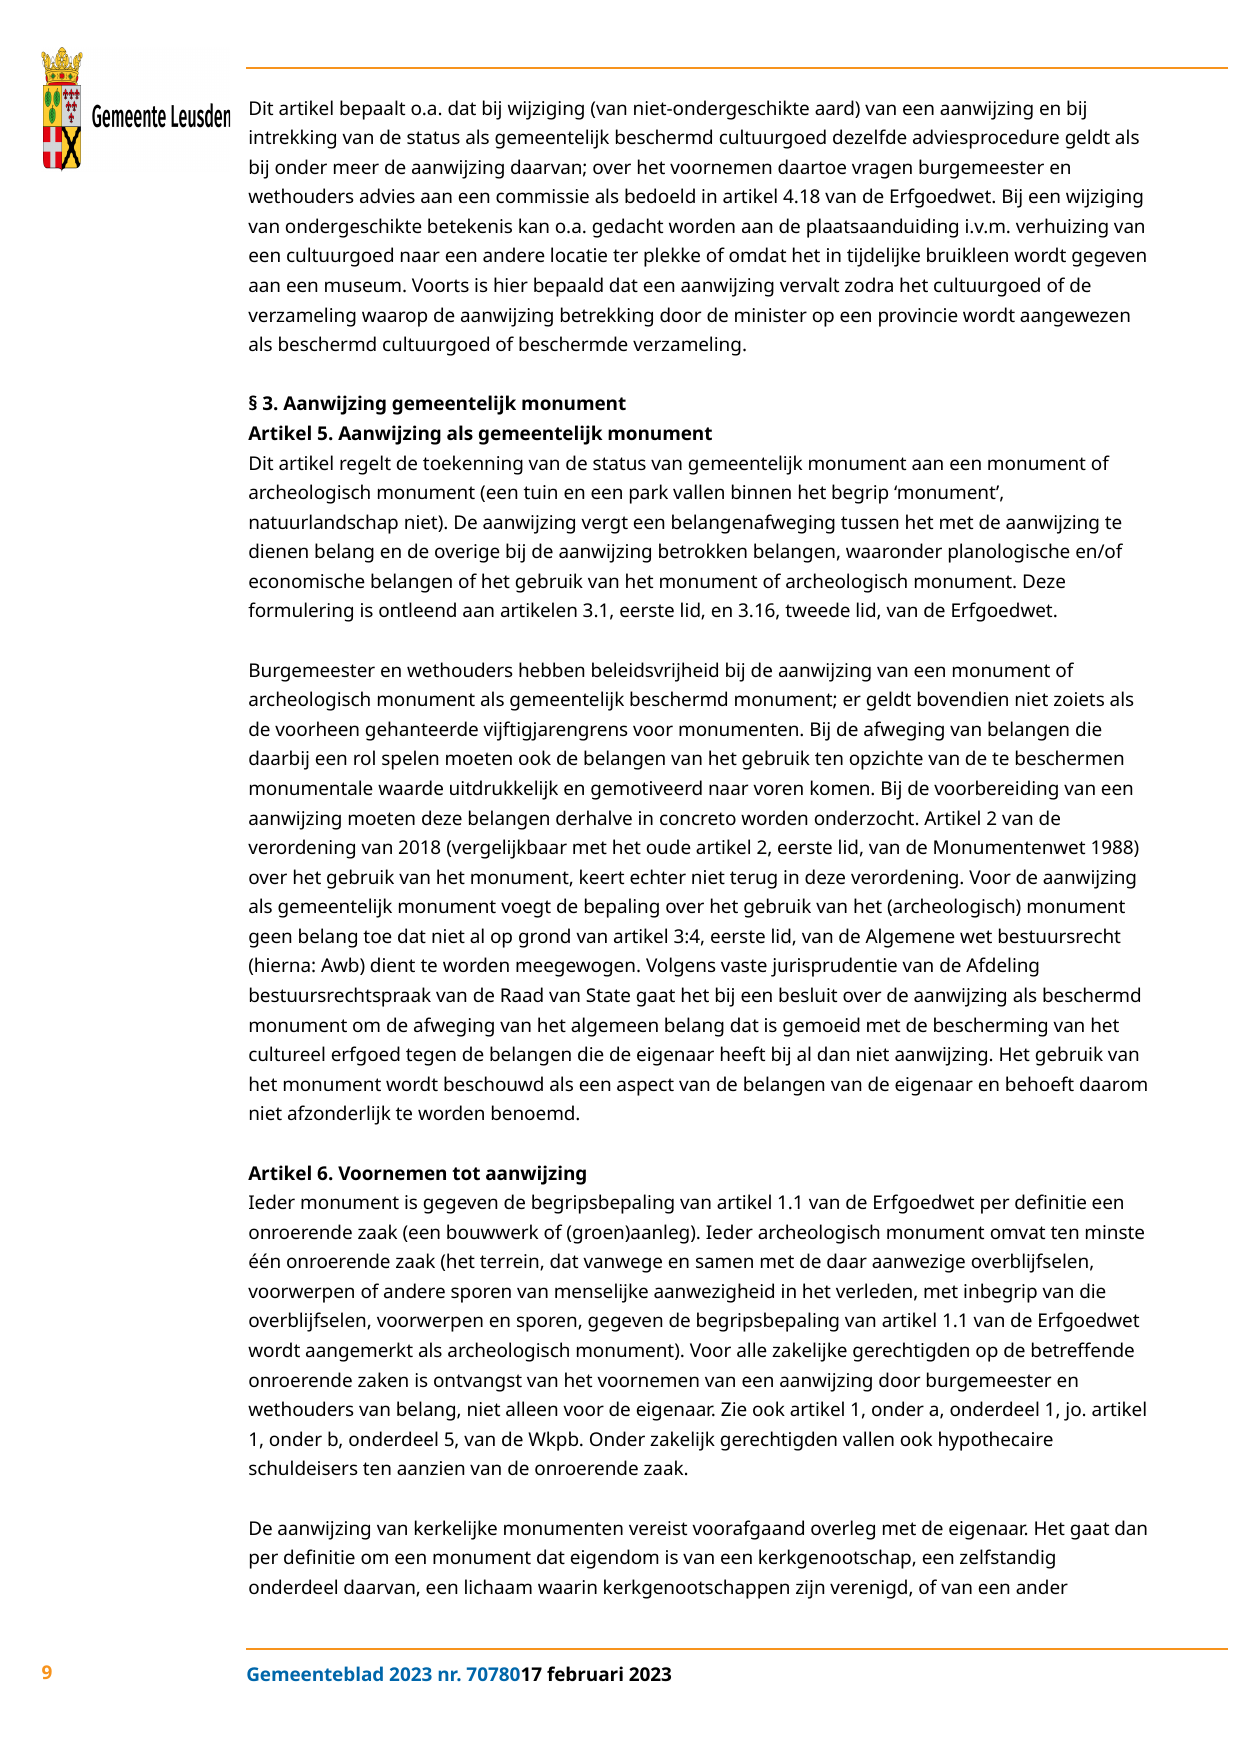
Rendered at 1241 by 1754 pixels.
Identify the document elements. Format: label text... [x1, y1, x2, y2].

picture [41, 47, 231, 172]
text Dit artikel regelt de toekenning van de status van gemeentelijk monument aan een monument of archeologisch monument (een tuin en een park vallen binnen het begrip ‘monument’, natuurlandschap niet). De aanwijzing vergt een belangenafweging tussen het met de aanwijzing te dienen belang en de overige bij de aanwijzing betrokken belangen, waaronder planologische en/of economische belangen of het gebruik van het monument of archeologisch monument. Deze formulering is ontleend aan artikelen 3.1, eerste lid, en 3.16, tweede lid, van de Erfgoedwet. [248, 450, 1152, 623]
text Artikel 6. Voornemen tot aanwijzing [248, 1160, 1152, 1186]
text § 3. Aanwijzing gemeentelijk monument [248, 391, 1152, 416]
text Dit artikel bepaalt o.a. dat bij wijziging (van niet-ondergeschikte aard) van een aanwijzing en bij intrekking van de status als gemeentelijk beschermd cultuurgoed dezelfde adviesprocedure geldt als bij onder meer de aanwijzing daarvan; over het voornemen daartoe vragen burgemeester en wethouders advies aan een commissie als bedoeld in artikel 4.18 van de Erfgoedwet. Bij een wijziging van ondergeschikte betekenis kan o.a. gedacht worden aan de plaatsaanduiding i.v.m. verhuizing van een cultuurgoed naar een andere locatie ter plekke of omdat het in tijdelijke bruikleen wordt gegeven aan een museum. Voorts is hier bepaald dat een aanwijzing vervalt zodra het cultuurgoed of de verzameling waarop de aanwijzing betrekking door de minister op een provincie wordt aangewezen als beschermd cultuurgoed of beschermde verzameling. [248, 95, 1152, 357]
text Artikel 5. Aanwijzing als gemeentelijk monument [248, 420, 1152, 446]
text Burgemeester en wethouders hebben beleidsvrijheid bij de aanwijzing van een monument of archeologisch monument als gemeentelijk beschermd monument; er geldt bovendien niet zoiets als de voorheen gehanteerde vijftigjarengrens voor monumenten. Bij de afweging van belangen die daarbij een rol spelen moeten ook de belangen van het gebruik ten opzichte van de te beschermen monumentale waarde uitdrukkelijk en gemotiveerd naar voren komen. Bij de voorbereiding van een aanwijzing moeten deze belangen derhalve in concreto worden onderzocht. Artikel 2 van de verordening van 2018 (vergelijkbaar met het oude artikel 2, eerste lid, van de Monumentenwet 1988) over het gebruik van het monument, keert echter niet terug in deze verordening. Voor de aanwijzing als gemeentelijk monument voegt de bepaling over het gebruik van het (archeologisch) monument geen belang toe dat niet al op grond van artikel 3:4, eerste lid, van de Algemene wet bestuursrecht (hierna: Awb) dient te worden meegewogen. Volgens vaste jurisprudentie van de Afdeling bestuursrechtspraak van de Raad van State gaat het bij een besluit over de aanwijzing als beschermd monument om de afweging van het algemeen belang dat is gemoeid met de bescherming van het cultureel erfgoed tegen de belangen die de eigenaar heeft bij al dan niet aanwijzing. Het gebruik van het monument wordt beschouwd als een aspect van de belangen van de eigenaar en behoeft daarom niet afzonderlijk te worden benoemd. [248, 657, 1152, 1126]
text Ieder monument is gegeven de begripsbepaling van artikel 1.1 van de Erfgoedwet per definitie een onroerende zaak (een bouwwerk of (groen)aanleg). Ieder archeologisch monument omvat ten minste één onroerende zaak (het terrein, dat vanwege en samen met de daar aanwezige overblijfselen, voorwerpen of andere sporen van menselijke aanwezigheid in het verleden, met inbegrip van die overblijfselen, voorwerpen en sporen, gegeven de begripsbepaling van artikel 1.1 van de Erfgoedwet wordt aangemerkt als archeologisch monument). Voor alle zakelijke gerechtigden op de betreffende onroerende zaken is ontvangst van het voornemen van een aanwijzing door burgemeester en wethouders van belang, niet alleen voor de eigenaar. Zie ook artikel 1, onder a, onderdeel 1, jo. artikel 1, onder b, onderdeel 5, van de Wkpb. Onder zakelijk gerechtigden vallen ook hypothecaire schuldeisers ten aanzien van de onroerende zaak. [248, 1189, 1152, 1481]
text De aanwijzing van kerkelijke monumenten vereist voorafgaand overleg met de eigenaar. Het gaat dan per definitie om een monument dat eigendom is van een kerkgenootschap, een zelfstandig onderdeel daarvan, een lichaam waarin kerkgenootschappen zijn verenigd, of van een ander [248, 1515, 1152, 1600]
